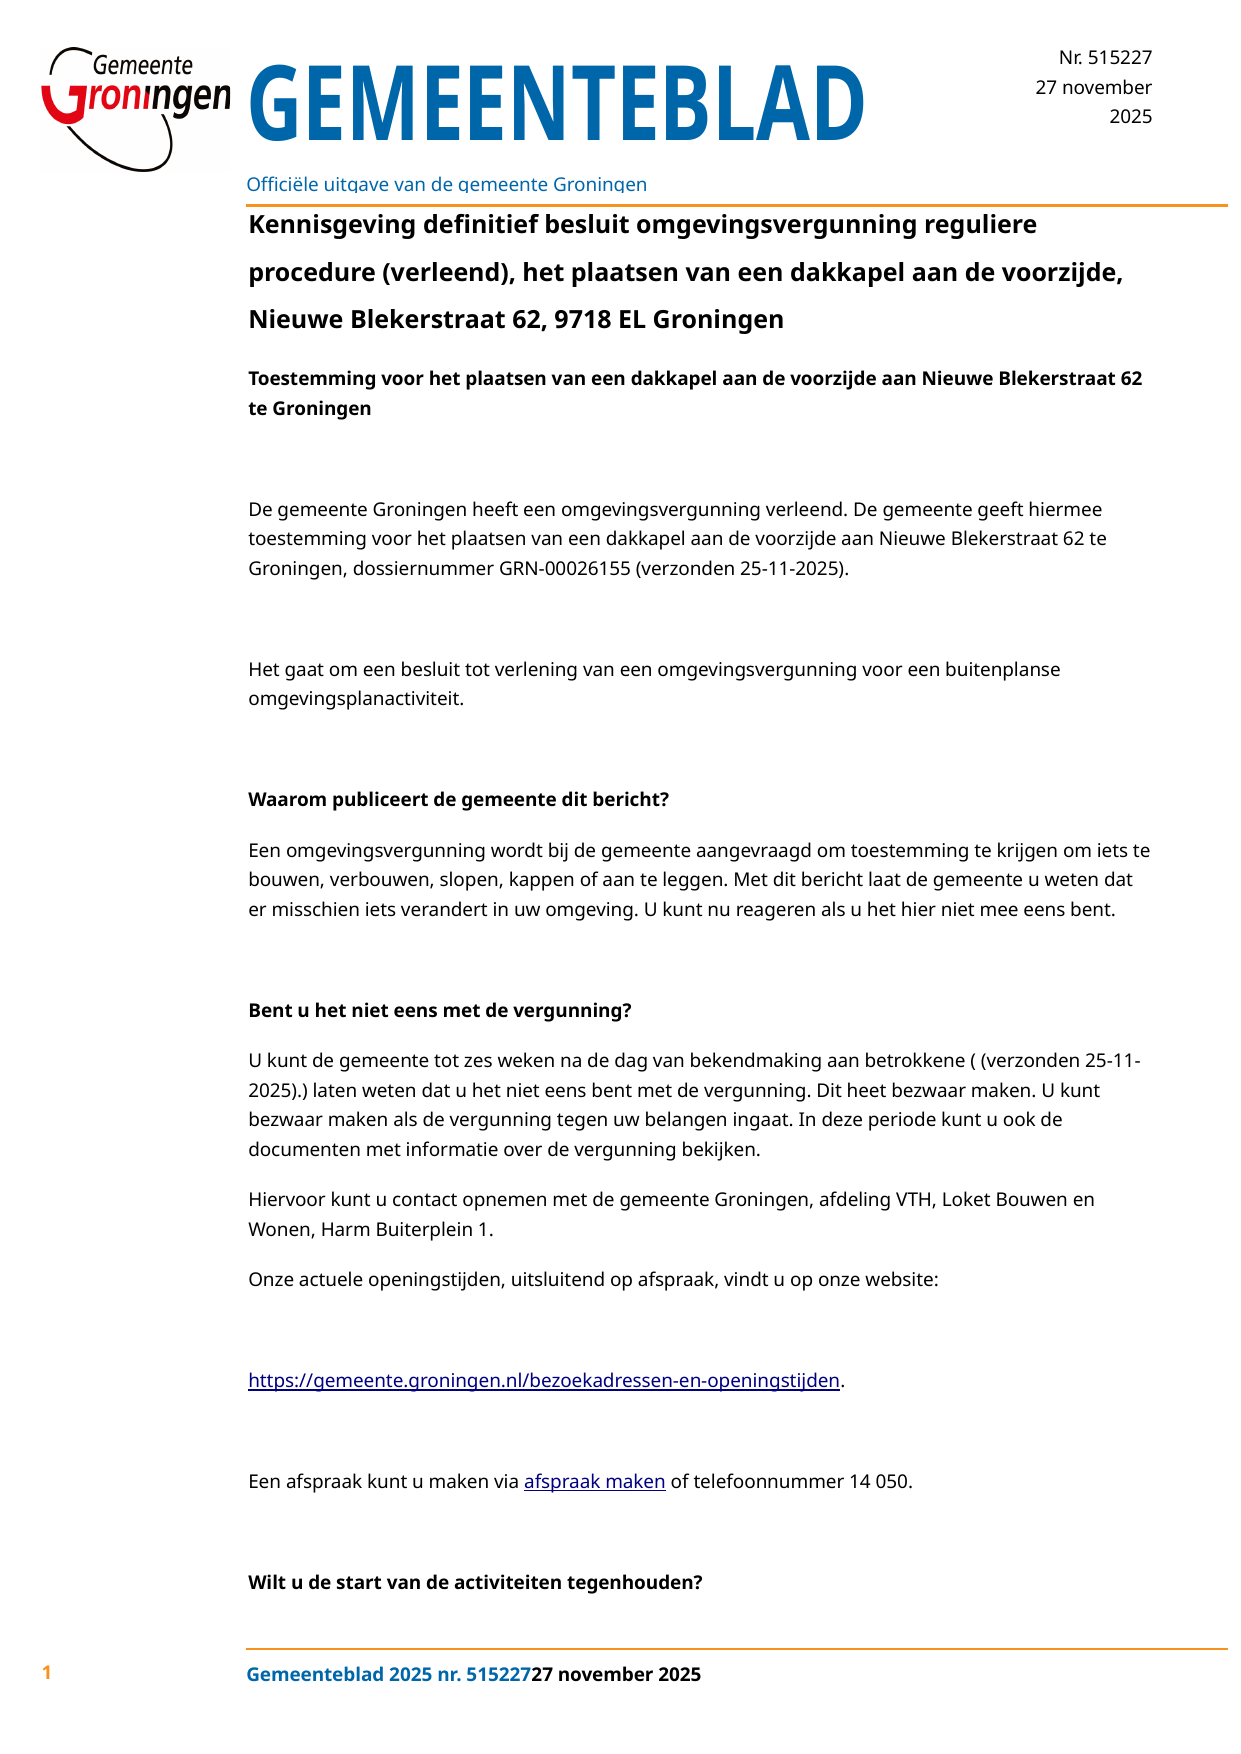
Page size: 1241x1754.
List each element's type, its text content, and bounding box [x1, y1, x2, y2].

text https://gemeente.groningen.nl/bezoekadressen-en-openingstijden. [248, 1367, 1152, 1393]
text De gemeente Groningen heeft een omgevingsvergunning verleend. De gemeente geeft hiermee toestemming voor het plaatsen van een dakkapel aan de voorzijde aan Nieuwe Blekerstraat 62 te Groningen, dossiernummer GRN-00026155 (verzonden 25-11-2025). [248, 496, 1152, 581]
text Waarom publiceert de gemeente dit bericht? [248, 786, 1152, 812]
text Een afspraak kunt u maken via afspraak maken of telefoonnummer 14 050. [248, 1468, 1152, 1494]
text Onze actuele openingstijden, uitsluitend op afspraak, vindt u op onze website: [248, 1266, 1152, 1292]
text Een omgevingsvergunning wordt bij de gemeente aangevraagd om toestemming te krijgen om iets te bouwen, verbouwen, slopen, kappen of aan te leggen. Met dit bericht laat de gemeente u weten dat er misschien iets verandert in uw omgeving. U kunt nu reageren als u het hier niet mee eens bent. [248, 837, 1152, 922]
picture [41, 47, 231, 172]
text U kunt de gemeente tot zes weken na de dag van bekendmaking aan betrokkene ( (verzonden 25-11-2025).) laten weten dat u het niet eens bent met de vergunning. Dit heet bezwaar maken. U kunt bezwaar maken als de vergunning tegen uw belangen ingaat. In deze periode kunt u ook de documenten met informatie over de vergunning bekijken. [248, 1047, 1152, 1162]
text Kennisgeving definitief besluit omgevingsvergunning reguliere procedure (verleend), het plaatsen van een dakkapel aan de voorzijde, Nieuwe Blekerstraat 62, 9718 EL Groningen [248, 207, 1152, 336]
text Bent u het niet eens met de vergunning? [248, 997, 1152, 1022]
text Toestemming voor het plaatsen van een dakkapel aan de voorzijde aan Nieuwe Blekerstraat 62 te Groningen [248, 366, 1152, 421]
text Wilt u de start van de activiteiten tegenhouden? [248, 1569, 1152, 1594]
text Het gaat om een besluit tot verlening van een omgevingsvergunning voor een buitenplanse omgevingsplanactiviteit. [248, 656, 1152, 711]
text Hiervoor kunt u contact opnemen met de gemeente Groningen, afdeling VTH, Loket Bouwen en Wonen, Harm Buiterplein 1. [248, 1186, 1152, 1242]
